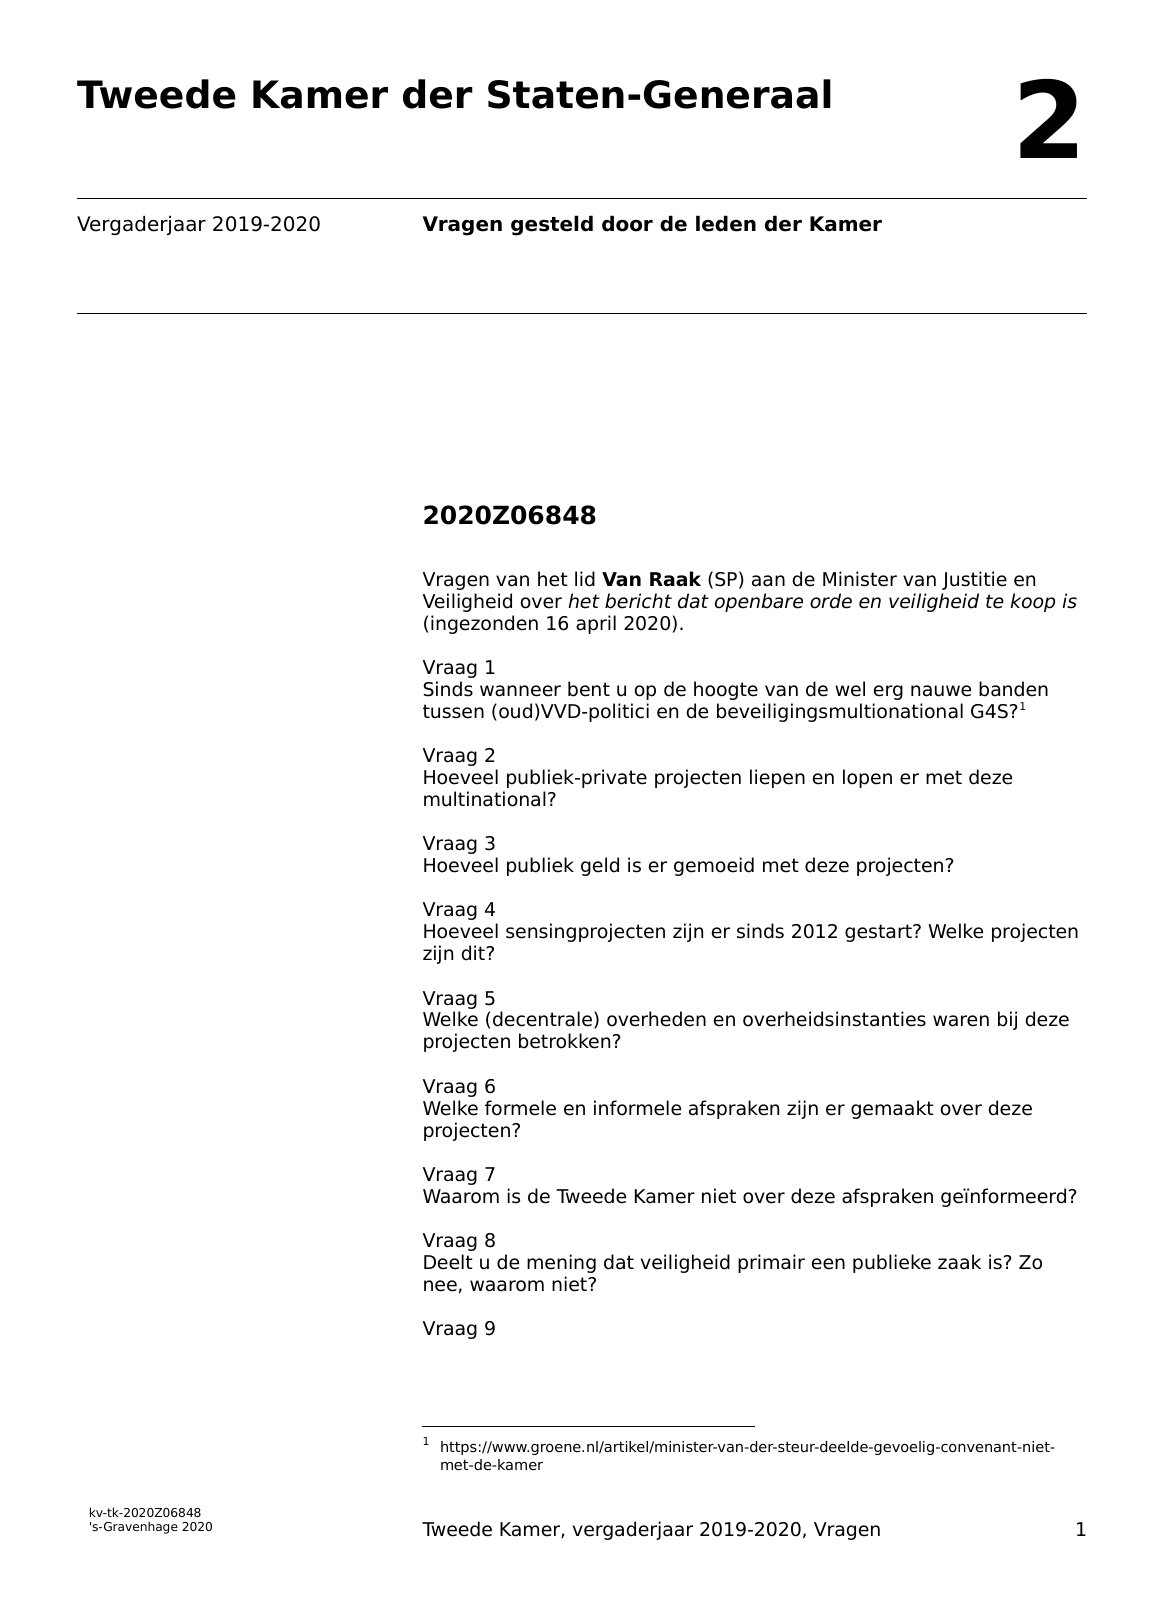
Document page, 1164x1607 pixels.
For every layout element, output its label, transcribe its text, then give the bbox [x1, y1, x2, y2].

text Sinds wanneer bent u op de hoogte van de wel erg nauwe banden tussen (oud)VVD-politici en de beveiligingsmultionational G4S? [422, 679, 1087, 723]
text Welke formele en informele afspraken zijn er gemaakt over deze projecten? [422, 1097, 1087, 1141]
text Hoeveel sensingprojecten zijn er sinds 2012 gestart? Welke projecten zijn dit? [422, 921, 1087, 965]
text 's-Gravenhage 2020 [88, 1520, 323, 1534]
text Vraag 8 [422, 1230, 1087, 1252]
table_header 2 [886, 59, 1087, 198]
text Vragen van het lid Van Raak (SP) aan de Minister van Justitie en Veiligheid over het bericht dat openbare orde en veiligheid te koop is (ingezonden 16 april 2020). [422, 569, 1087, 635]
text kv-tk-2020Z06848 [88, 1506, 323, 1520]
text Vraag 6 [422, 1076, 1087, 1097]
text Vraag 2 [422, 745, 1087, 767]
table_cell Vergaderjaar 2019-2020 [77, 199, 422, 313]
text Vraag 9 [422, 1318, 1087, 1340]
table_cell Vragen gesteld door de leden der Kamer [422, 199, 1087, 313]
text 2020Z06848 [422, 501, 1087, 531]
text Vraag 3 [422, 833, 1087, 855]
text Hoeveel publiek-private projecten liepen en lopen er met deze multinational? [422, 767, 1087, 811]
text Vraag 5 [422, 987, 1087, 1009]
text Vraag 7 [422, 1164, 1087, 1186]
text https://www.groene.nl/artikel/minister-van-der-steur-deelde-gevoelig-convenant-niet-met-de-kamer [422, 1435, 1087, 1474]
table_header Tweede Kamer der Staten-Generaal [77, 59, 886, 198]
text Deelt u de mening dat veiligheid primair een publieke zaak is? Zo nee, waarom niet? [422, 1252, 1087, 1296]
text Vraag 4 [422, 899, 1087, 921]
text Waarom is de Tweede Kamer niet over deze afspraken geïnformeerd? [422, 1186, 1087, 1208]
text Welke (decentrale) overheden en overheidsinstanties waren bij deze projecten betrokken? [422, 1009, 1087, 1053]
text Hoeveel publiek geld is er gemoeid met deze projecten? [422, 855, 1087, 877]
text Vraag 1 [422, 657, 1087, 679]
